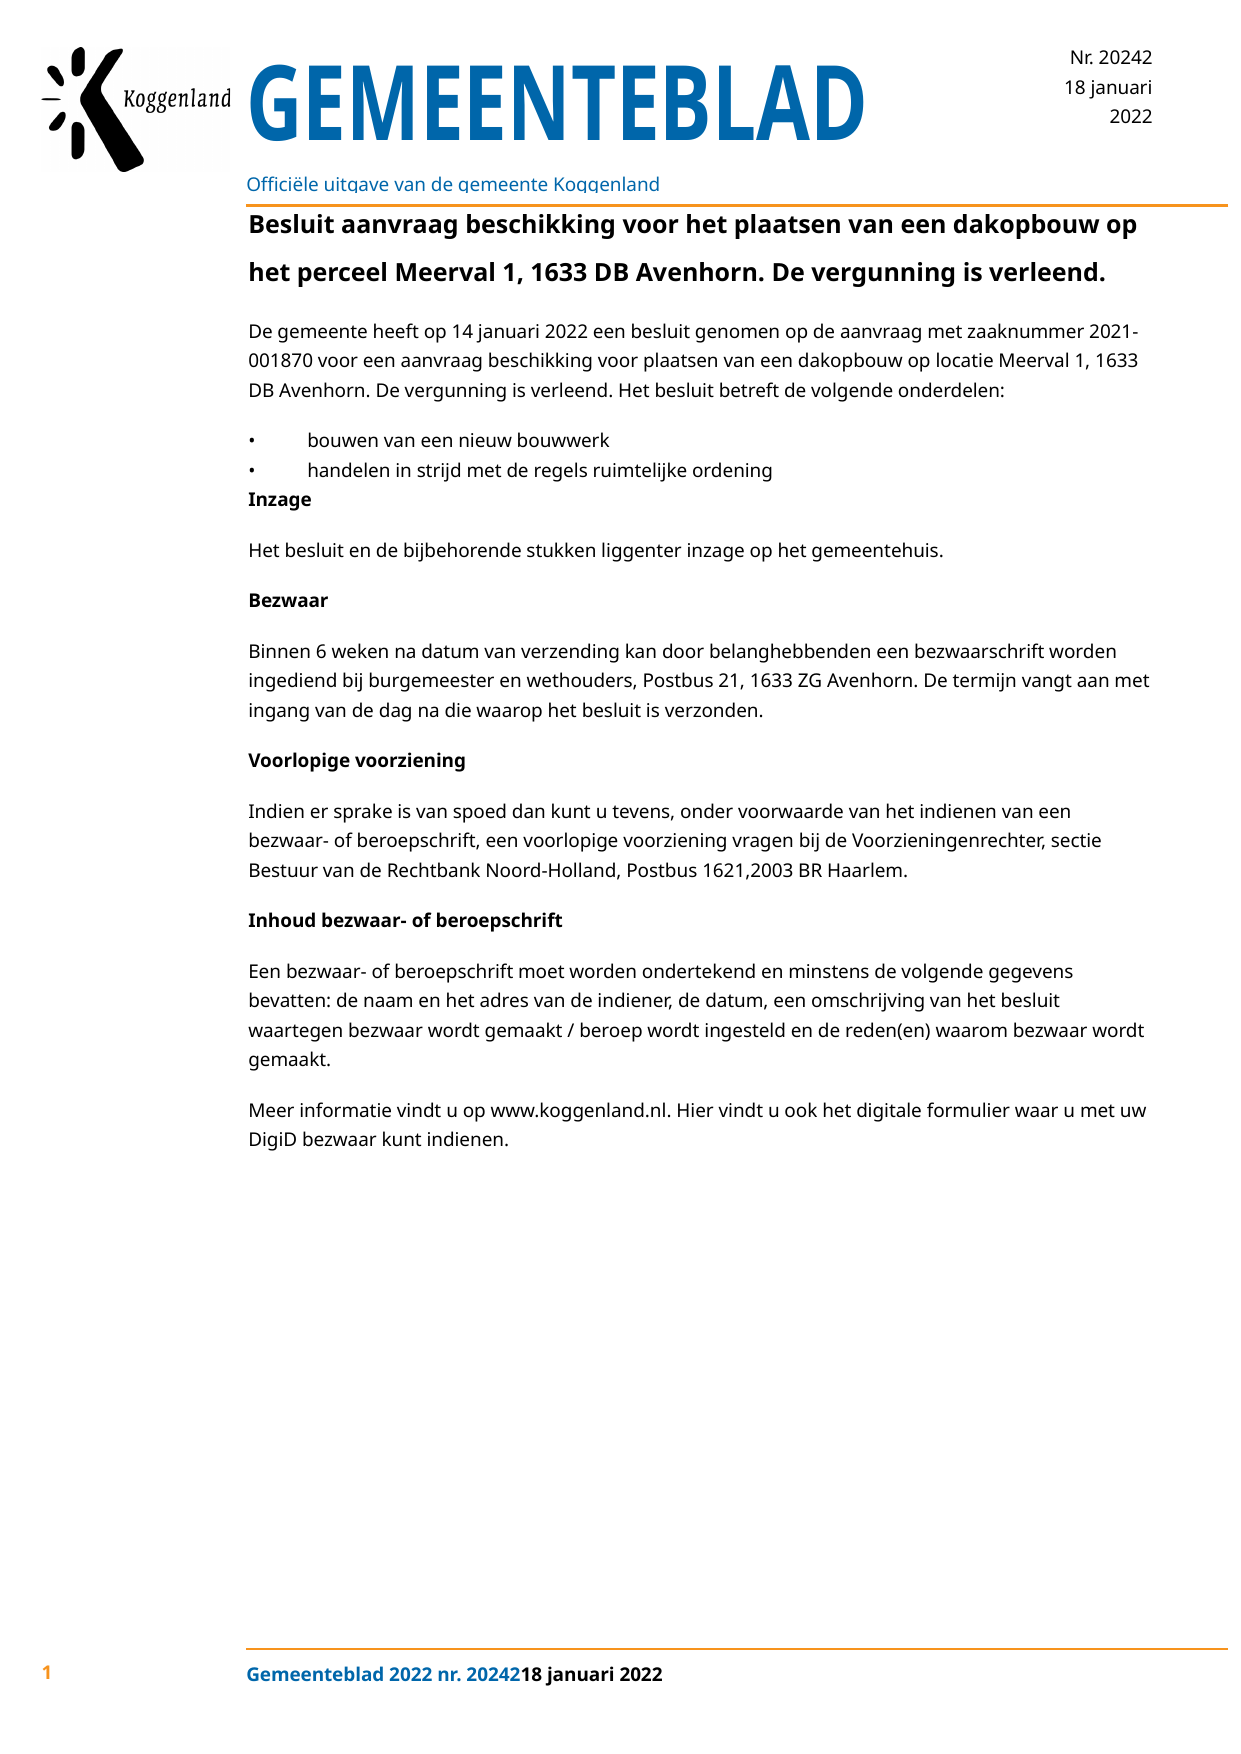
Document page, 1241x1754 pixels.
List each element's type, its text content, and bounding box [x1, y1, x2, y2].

text Besluit aanvraag beschikking voor het plaatsen van een dakopbouw op het perceel Meerval 1, 1633 DB Avenhorn. De vergunning is verleend. [248, 207, 1152, 288]
text Meer informatie vindt u op www.koggenland.nl. Hier vindt u ook het digitale formulier waar u met uw DigiD bezwaar kunt indienen. [248, 1097, 1152, 1152]
text Bezwaar [248, 587, 1152, 613]
text Indien er sprake is van spoed dan kunt u tevens, onder voorwaarde van het indienen van een bezwaar- of beroepschrift, een voorlopige voorziening vragen bij de Voorzieningenrechter, sectie Bestuur van de Rechtbank Noord-Holland, Postbus 1621,2003 BR Haarlem. [248, 798, 1152, 883]
text Een bezwaar- of beroepschrift moet worden ondertekend en minstens de volgende gegevens bevatten: de naam en het adres van de indiener, de datum, een omschrijving van het besluit waartegen bezwaar wordt gemaakt / beroep wordt ingesteld en de reden(en) waarom bezwaar wordt gemaakt. [248, 958, 1152, 1072]
text Voorlopige voorziening [248, 747, 1152, 773]
list bouwen van een nieuw bouwwerk [248, 427, 1152, 453]
list handelen in strijd met de regels ruimtelijke ordening [248, 457, 1152, 483]
text Binnen 6 weken na datum van verzending kan door belanghebbenden een bezwaarschrift worden ingediend bij burgemeester en wethouders, Postbus 21, 1633 ZG Avenhorn. De termijn vangt aan met ingang van de dag na die waarop het besluit is verzonden. [248, 638, 1152, 723]
text Inhoud bezwaar- of beroepschrift [248, 907, 1152, 933]
text Inzage [248, 487, 1152, 512]
text Het besluit en de bijbehorende stukken liggenter inzage op het gemeentehuis. [248, 537, 1152, 563]
picture [41, 47, 231, 172]
text De gemeente heeft op 14 januari 2022 een besluit genomen op de aanvraag met zaaknummer 2021-001870 voor een aanvraag beschikking voor plaatsen van een dakopbouw op locatie Meerval 1, 1633 DB Avenhorn. De vergunning is verleend. Het besluit betreft de volgende onderdelen: [248, 318, 1152, 403]
